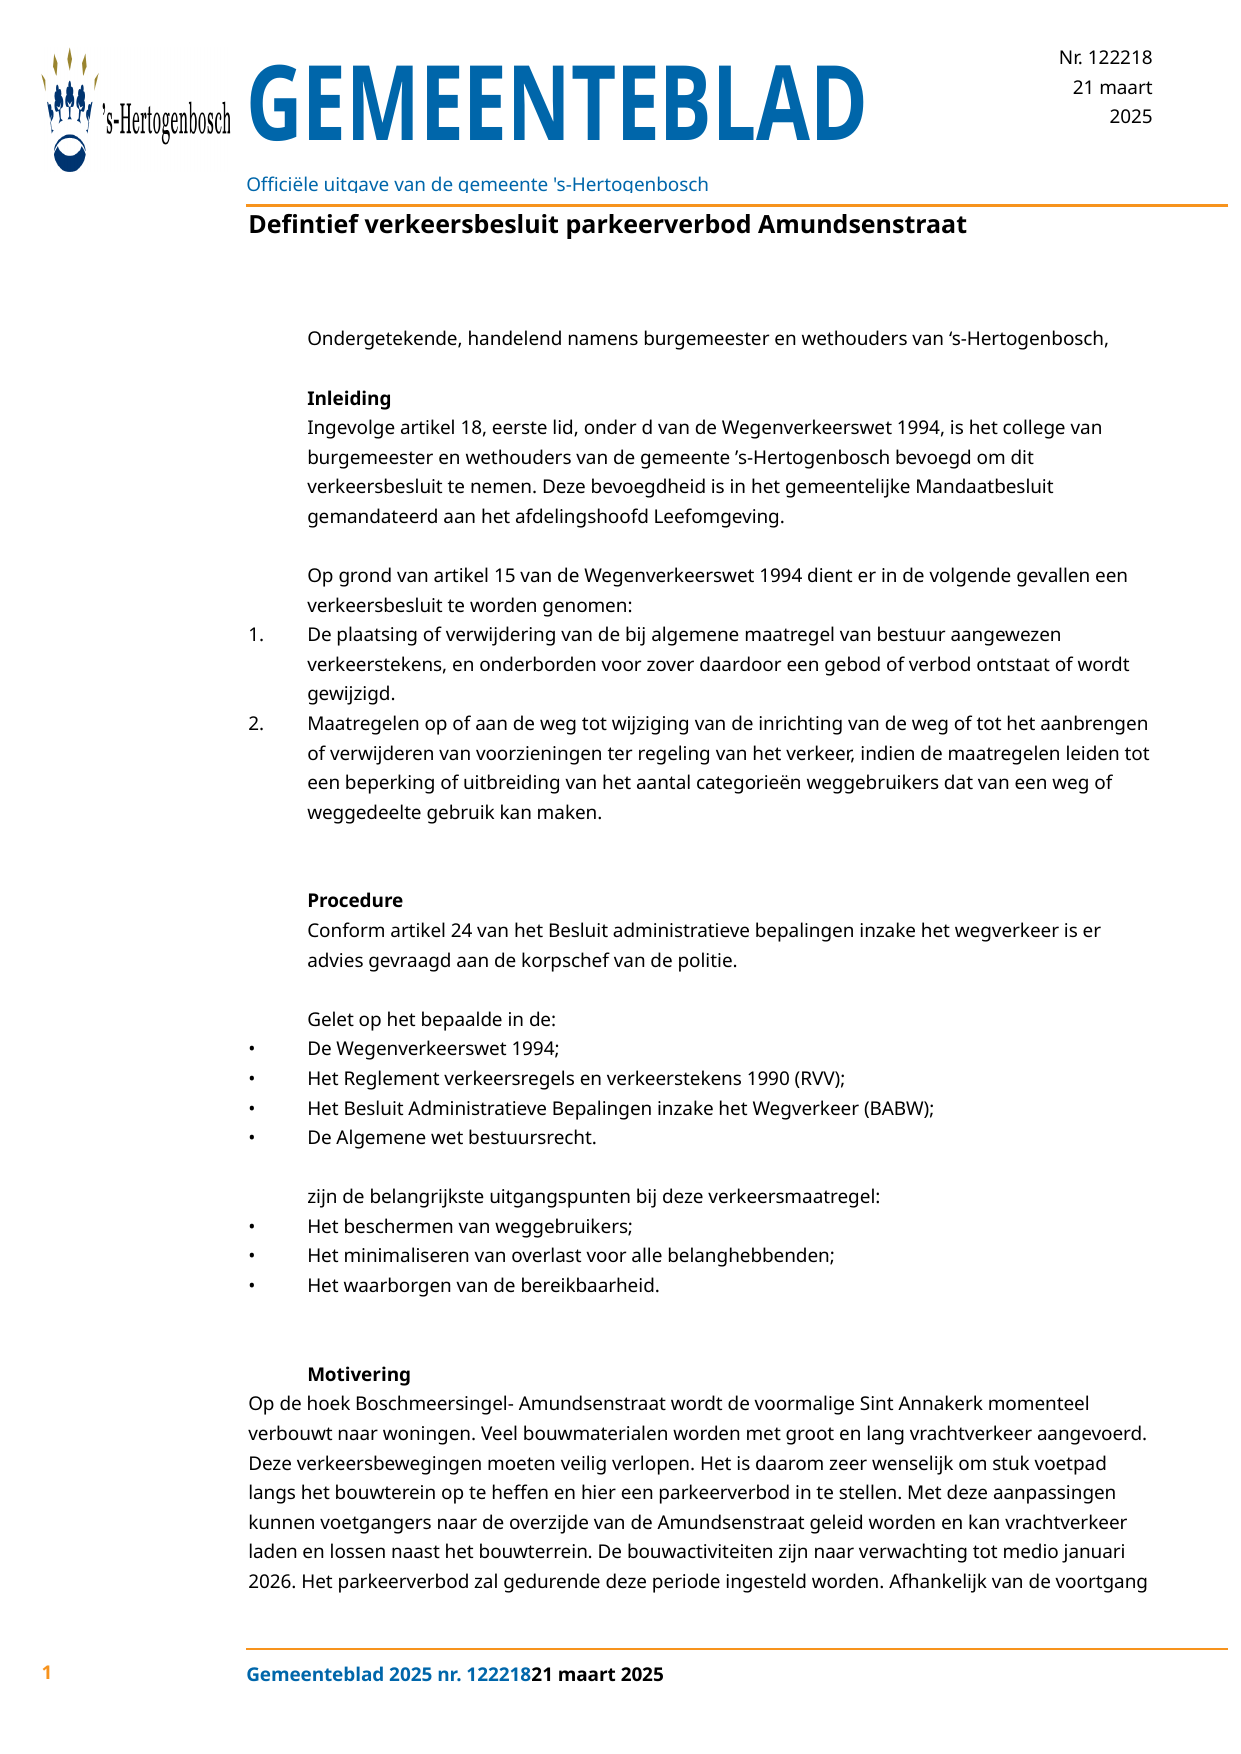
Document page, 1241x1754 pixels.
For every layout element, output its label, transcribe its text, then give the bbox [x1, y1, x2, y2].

list Motivering [248, 1361, 1152, 1387]
list Het beschermen van weggebruikers; [248, 1213, 1152, 1239]
list De Wegenverkeerswet 1994; [248, 1036, 1152, 1061]
text Defintief verkeersbesluit parkeerverbod Amundsenstraat [248, 207, 1152, 241]
list Procedure [248, 888, 1152, 913]
list De Algemene wet bestuursrecht. [248, 1124, 1152, 1150]
list Maatregelen op of aan de weg tot wijziging van de inrichting van de weg of tot het aanbrengen of verwijderen van voorzieningen ter regeling van het verkeer, indien de maatregelen leiden tot een beperking of uitbreiding van het aantal categorieën weggebruikers dat van een weg of weggedeelte gebruik kan maken. [248, 710, 1152, 825]
list Ingevolge artikel 18, eerste lid, onder d van de Wegenverkeerswet 1994, is het college van burgemeester en wethouders van de gemeente ’s-Hertogenbosch bevoegd om dit verkeersbesluit te nemen. Deze bevoegdheid is in het gemeentelijke Mandaatbesluit gemandateerd aan het afdelingshoofd Leefomgeving. [248, 414, 1152, 529]
list Gelet op het bepaalde in de: [248, 1006, 1152, 1032]
list Ondergetekende, handelend namens burgemeester en wethouders van ‘s-Hertogenbosch, [248, 326, 1152, 351]
list Het waarborgen van de bereikbaarheid. [248, 1272, 1152, 1298]
picture [41, 47, 231, 172]
list zijn de belangrijkste uitgangspunten bij deze verkeersmaatregel: [248, 1183, 1152, 1209]
list Het minimaliseren van overlast voor alle belanghebbenden; [248, 1243, 1152, 1268]
list Het Besluit Administratieve Bepalingen inzake het Wegverkeer (BABW); [248, 1095, 1152, 1121]
list Op grond van artikel 15 van de Wegenverkeerswet 1994 dient er in de volgende gevallen een verkeersbesluit te worden genomen: [248, 562, 1152, 618]
list Conform artikel 24 van het Besluit administratieve bepalingen inzake het wegverkeer is er advies gevraagd aan de korpschef van de politie. [248, 917, 1152, 973]
list Het Reglement verkeersregels en verkeerstekens 1990 (RVV); [248, 1065, 1152, 1091]
list Inleiding [248, 385, 1152, 411]
list De plaatsing of verwijdering van de bij algemene maatregel van bestuur aangewezen verkeerstekens, en onderborden voor zover daardoor een gebod of verbod ontstaat of wordt gewijzigd. [248, 621, 1152, 706]
text Op de hoek Boschmeersingel- Amundsenstraat wordt de voormalige Sint Annakerk momenteel verbouwt naar woningen. Veel bouwmaterialen worden met groot en lang vrachtverkeer aangevoerd. Deze verkeersbewegingen moeten veilig verlopen. Het is daarom zeer wenselijk om stuk voetpad langs het bouwterein op te heffen en hier een parkeerverbod in te stellen. Met deze aanpassingen kunnen voetgangers naar de overzijde van de Amundsenstraat geleid worden en kan vrachtverkeer laden en lossen naast het bouwterrein. De bouwactiviteiten zijn naar verwachting tot medio januari 2026. Het parkeerverbod zal gedurende deze periode ingesteld worden. Afhankelijk van de voortgang [248, 1391, 1152, 1594]
